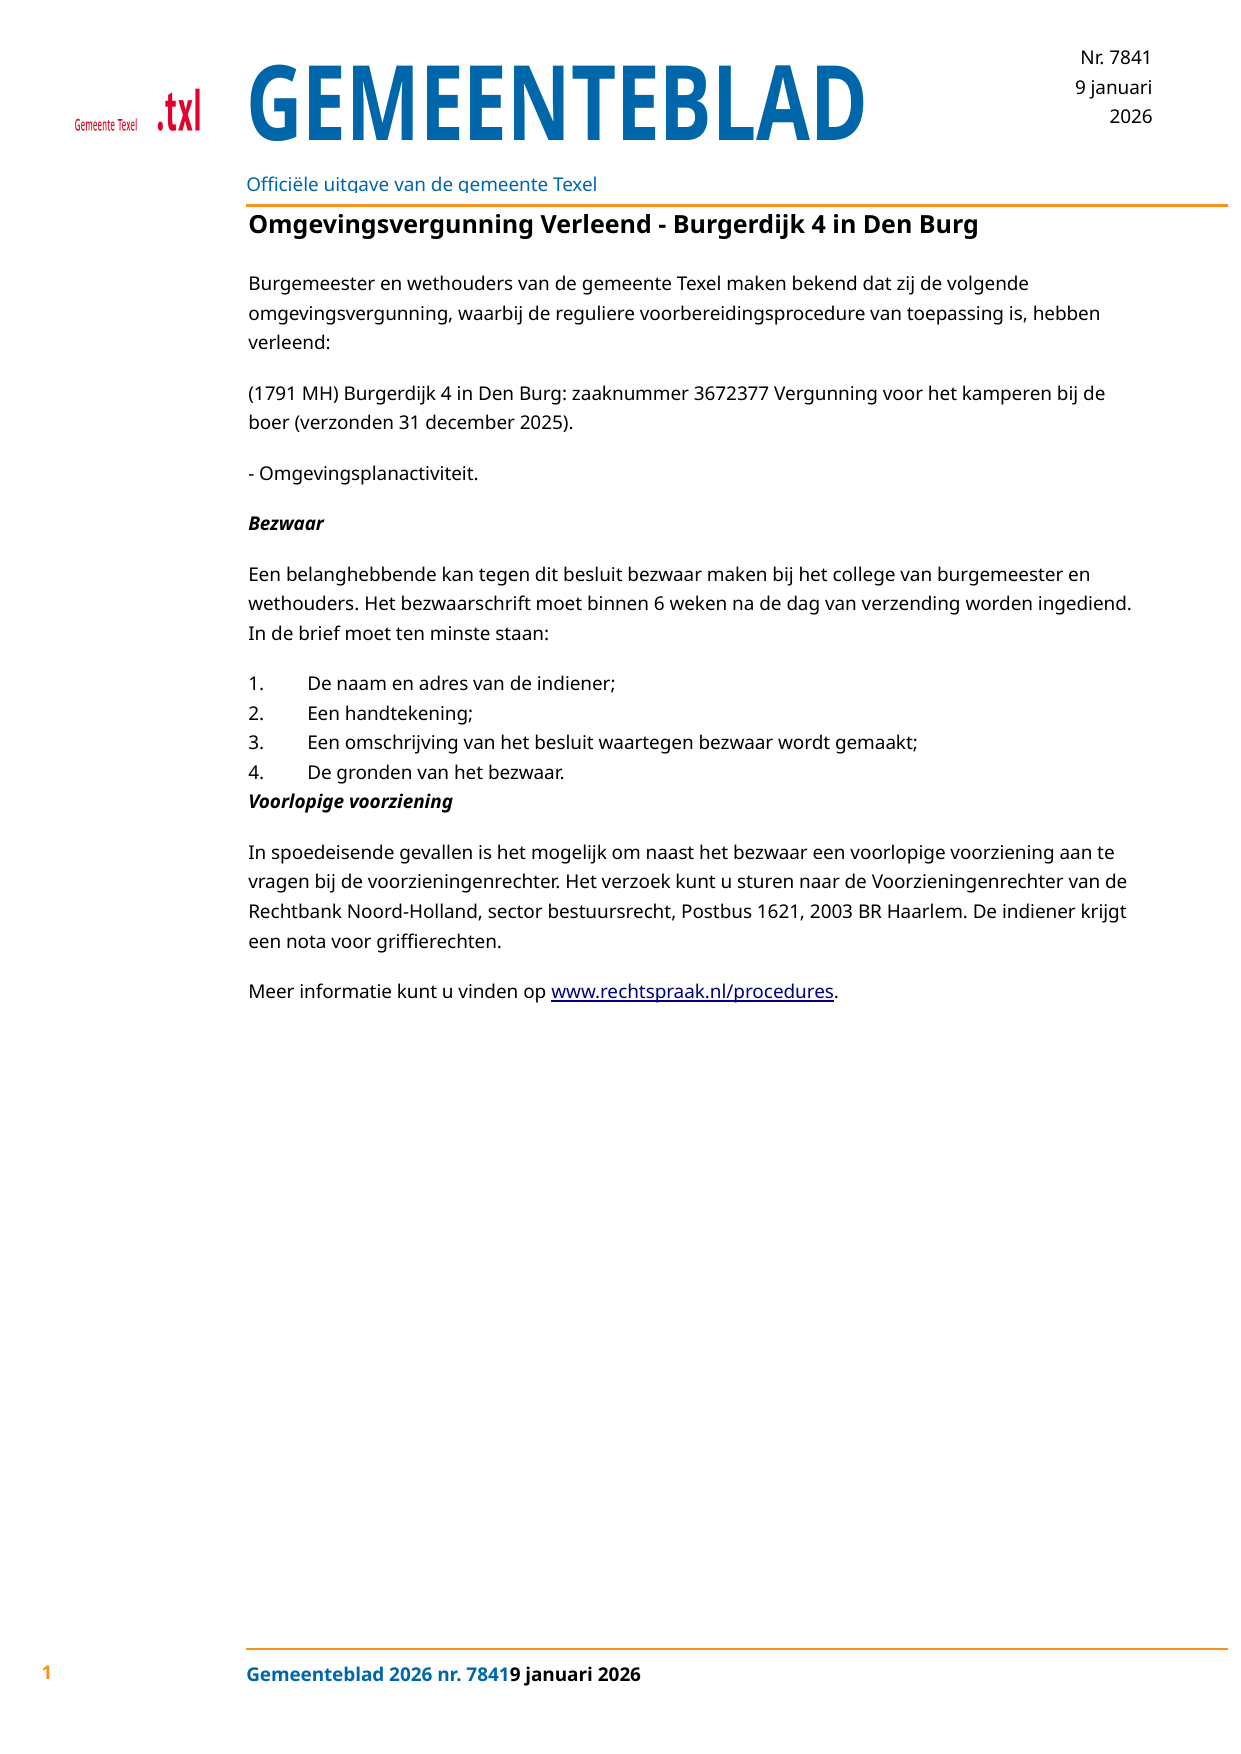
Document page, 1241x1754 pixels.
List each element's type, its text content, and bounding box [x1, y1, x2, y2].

text (1791 MH) Burgerdijk 4 in Den Burg: zaaknummer 3672377 Vergunning voor het kamperen bij de boer (verzonden 31 december 2025). [248, 380, 1152, 435]
text Voorlopige voorziening [248, 789, 1152, 814]
picture [41, 47, 231, 172]
list Een omschrijving van het besluit waartegen bezwaar wordt gemaakt; [248, 729, 1152, 755]
text In spoedeisende gevallen is het mogelijk om naast het bezwaar een voorlopige voorziening aan te vragen bij de voorzieningenrechter. Het verzoek kunt u sturen naar de Voorzieningenrechter van de Rechtbank Noord-Holland, sector bestuursrecht, Postbus 1621, 2003 BR Haarlem. De indiener krijgt een nota voor griffierechten. [248, 839, 1152, 953]
text Meer informatie kunt u vinden op www.rechtspraak.nl/procedures. [248, 978, 1152, 1004]
list De naam en adres van de indiener; [248, 670, 1152, 696]
list De gronden van het bezwaar. [248, 759, 1152, 785]
text Bezwaar [248, 510, 1152, 536]
text Een belanghebbende kan tegen dit besluit bezwaar maken bij het college van burgemeester en wethouders. Het bezwaarschrift moet binnen 6 weken na de dag van verzending worden ingediend. In de brief moet ten minste staan: [248, 561, 1152, 646]
text - Omgevingsplanactiviteit. [248, 460, 1152, 486]
text Omgevingsvergunning Verleend - Burgerdijk 4 in Den Burg [248, 207, 1152, 241]
text Burgemeester en wethouders van de gemeente Texel maken bekend dat zij de volgende omgevingsvergunning, waarbij de reguliere voorbereidingsprocedure van toepassing is, hebben verleend: [248, 270, 1152, 355]
list Een handtekening; [248, 700, 1152, 726]
